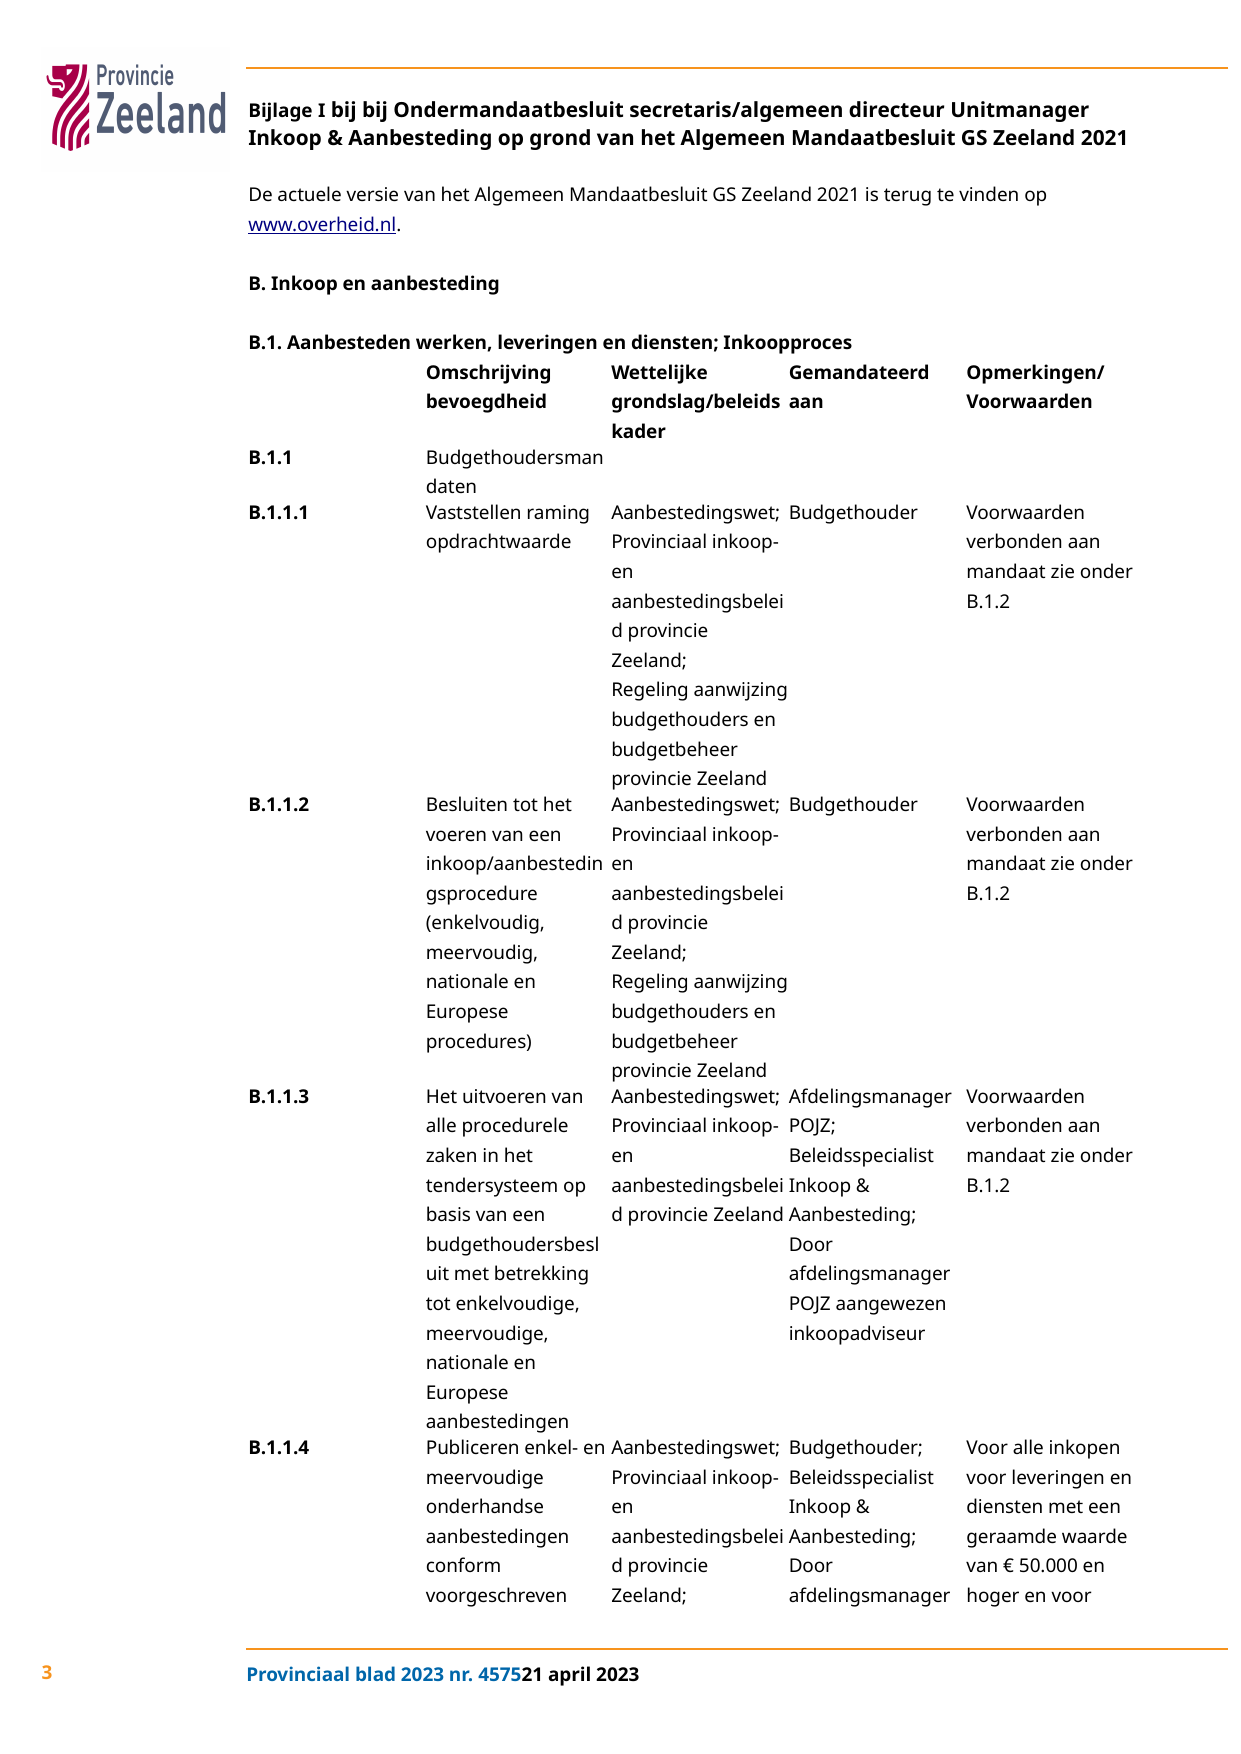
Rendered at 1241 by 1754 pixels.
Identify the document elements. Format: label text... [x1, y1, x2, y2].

table_cell B.1.1.2 [248, 791, 426, 1083]
table_cell Het uitvoeren van alle procedurele zaken in het tendersysteem op basis van een budgethoudersbesluit met betrekking tot enkelvoudige, meervoudige, nationale en Europese aanbestedingen [426, 1083, 611, 1434]
picture [41, 47, 231, 172]
table_cell Budgethouder; Beleidsspecialist Inkoop & Aanbesteding; Door afdelingsmanager [789, 1434, 966, 1608]
table_cell Budgethouder [789, 499, 966, 791]
table_cell [611, 444, 788, 499]
table_cell Aanbestedingswet; Provinciaal inkoop- en aanbestedingsbeleid provincie Zeeland; [611, 1434, 788, 1608]
table_cell Besluiten tot het voeren van een inkoop/aanbestedingsprocedure (enkelvoudig, meervoudig, nationale en Europese procedures) [426, 791, 611, 1083]
table_header Gemandateerd aan [789, 359, 966, 444]
table_cell Budgethouder [789, 791, 966, 1083]
table_cell B.1.1.1 [248, 499, 426, 791]
table_cell Aanbestedingswet; Provinciaal inkoop- en aanbestedingsbeleid provincie Zeeland; Regeling aanwijzing budgethouders en budgetbeheer provincie Zeeland [611, 499, 788, 791]
table_cell [789, 444, 966, 499]
table_cell B.1.1.4 [248, 1434, 426, 1608]
text B.1. Aanbesteden werken, leveringen en diensten; Inkoopproces [248, 329, 1152, 355]
table_cell Aanbestedingswet; Provinciaal inkoop- en aanbestedingsbeleid provincie Zeeland; Regeling aanwijzing budgethouders en budgetbeheer provincie Zeeland [611, 791, 788, 1083]
table_cell Vaststellen raming opdrachtwaarde [426, 499, 611, 791]
table_header Omschrijving bevoegdheid [426, 359, 611, 444]
table_cell Voorwaarden verbonden aan mandaat zie onder B.1.2 [966, 499, 1152, 791]
table_cell Aanbestedingswet; Provinciaal inkoop- en aanbestedingsbeleid provincie Zeeland [611, 1083, 788, 1434]
text B. Inkoop en aanbesteding [248, 270, 1152, 296]
table_cell [966, 444, 1152, 499]
table_cell B.1.1.3 [248, 1083, 426, 1434]
table_cell B.1.1 [248, 444, 426, 499]
table_header Wettelijke grondslag/beleidskader [611, 359, 788, 444]
table_cell Afdelingsmanager POJZ; Beleidsspecialist Inkoop & Aanbesteding; Door afdelingsmanager POJZ aangewezen inkoopadviseur [789, 1083, 966, 1434]
table_cell Voor alle inkopen voor leveringen en diensten met een geraamde waarde van € 50.000 en hoger en voor [966, 1434, 1152, 1608]
table_cell Voorwaarden verbonden aan mandaat zie onder B.1.2 [966, 1083, 1152, 1434]
table_header Opmerkingen/Voorwaarden [966, 359, 1152, 444]
text De actuele versie van het Algemeen Mandaatbesluit GS Zeeland 2021 is terug te vinden op www.overheid.nl. [248, 181, 1152, 237]
table_cell Budgethoudersmandaten [426, 444, 611, 499]
text Bijlage I bij bij Ondermandaatbesluit secretaris/algemeen directeur Unitmanager Inkoop & Aanbesteding op grond van het Algemeen Mandaatbesluit GS Zeeland 2021 [248, 95, 1152, 152]
table_header [248, 359, 426, 444]
table_cell Publiceren enkel- en meervoudige onderhandse aanbestedingen conform voorgeschreven [426, 1434, 611, 1608]
table_cell Voorwaarden verbonden aan mandaat zie onder B.1.2 [966, 791, 1152, 1083]
